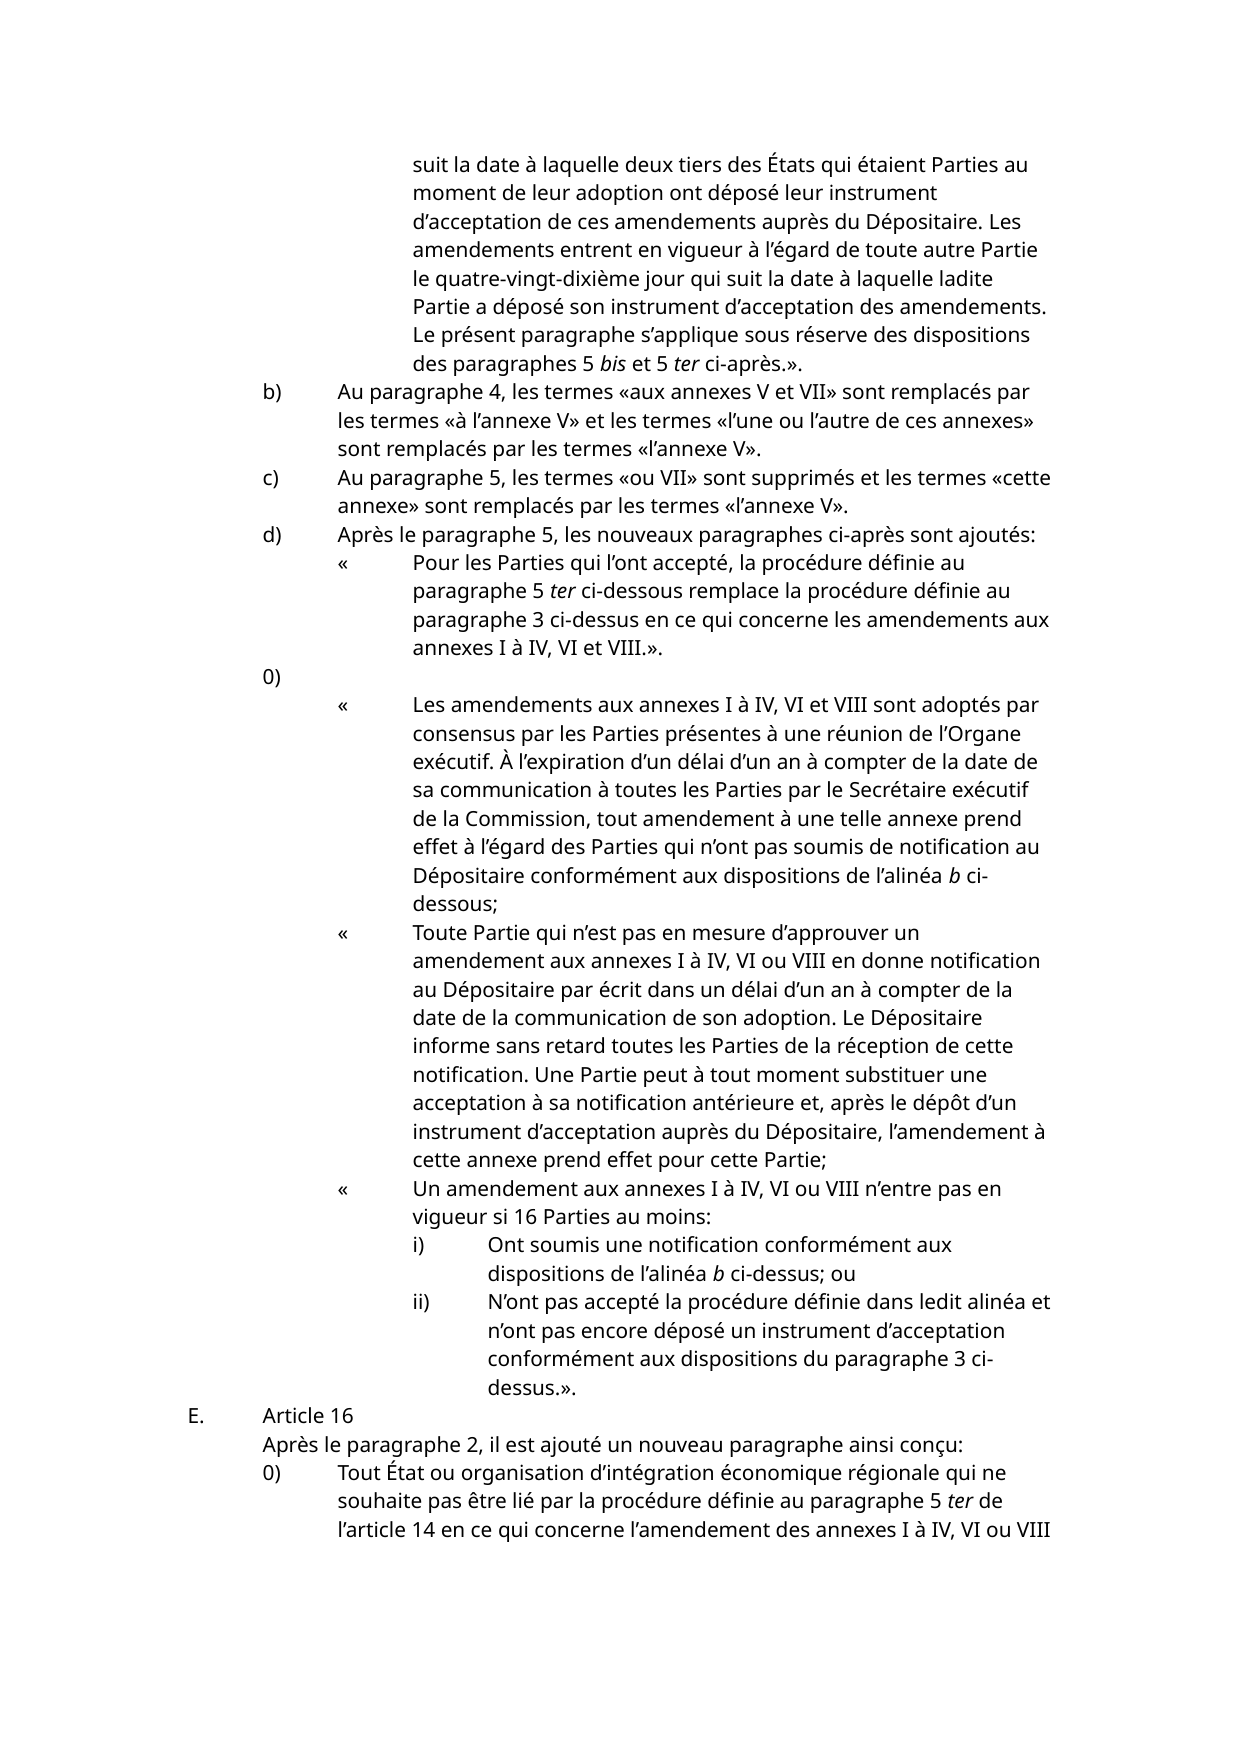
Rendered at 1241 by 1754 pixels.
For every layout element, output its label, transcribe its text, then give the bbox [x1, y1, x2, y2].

list Pour les Parties qui l’ont accepté, la procédure définie au paragraphe 5 ter ci-dessous remplace la procédure définie au paragraphe 3 ci-dessus en ce qui concerne les amendements aux annexes I à IV, VI et VIII.». [337, 548, 1053, 662]
list Article 16 [187, 1401, 1053, 1430]
list Ont soumis une notification conformément aux dispositions de l’alinéa b ci-dessus; ou [412, 1231, 1053, 1287]
list Après le paragraphe 2, il est ajouté un nouveau paragraphe ainsi conçu: [187, 1430, 1053, 1458]
list Toute Partie qui n’est pas en mesure d’approuver un amendement aux annexes I à IV, VI ou VIII en donne notification au Dépositaire par écrit dans un délai d’un an à compter de la date de la communication de son adoption. Le Dépositaire informe sans retard toutes les Parties de la réception de cette notification. Une Partie peut à tout moment substituer une acceptation à sa notification antérieure et, après le dépôt d’un instrument d’acceptation auprès du Dépositaire, l’amendement à cette annexe prend effet pour cette Partie; [337, 918, 1053, 1174]
list Les amendements aux annexes I à IV, VI et VIII sont adoptés par consensus par les Parties présentes à une réunion de l’Organe exécutif. À l’expiration d’un délai d’un an à compter de la date de sa communication à toutes les Parties par le Secrétaire exécutif de la Commission, tout amendement à une telle annexe prend effet à l’égard des Parties qui n’ont pas soumis de notification au Dépositaire conformément aux dispositions de l’alinéa b ci-dessous; [337, 690, 1053, 918]
list suit la date à laquelle deux tiers des États qui étaient Parties au moment de leur adoption ont déposé leur instrument d’acceptation de ces amendements auprès du Dépositaire. Les amendements entrent en vigueur à l’égard de toute autre Partie le quatre-vingt-dixième jour qui suit la date à laquelle ladite Partie a déposé son instrument d’acceptation des amendements. Le présent paragraphe s’applique sous réserve des dispositions des paragraphes 5 bis et 5 ter ci-après.». [337, 150, 1053, 377]
list Un amendement aux annexes I à IV, VI ou VIII n’entre pas en vigueur si 16 Parties au moins: [337, 1174, 1053, 1231]
list Après le paragraphe 5, les nouveaux paragraphes ci-après sont ajoutés: [262, 520, 1053, 548]
list N’ont pas accepté la procédure définie dans ledit alinéa et n’ont pas encore déposé un instrument d’acceptation conformément aux dispositions du paragraphe 3 ci-dessus.». [412, 1287, 1053, 1401]
list Au paragraphe 5, les termes «ou VII» sont supprimés et les termes «cette annexe» sont remplacés par les termes «l’annexe V». [262, 463, 1053, 520]
list Au paragraphe 4, les termes «aux annexes V et VII» sont remplacés par les termes «à l’annexe V» et les termes «l’une ou l’autre de ces annexes» sont remplacés par les termes «l’annexe V». [262, 377, 1053, 463]
list Tout État ou organisation d’intégration économique régionale qui ne souhaite pas être lié par la procédure définie au paragraphe 5 ter de l’article 14 en ce qui concerne l’amendement des annexes I à IV, VI ou VIII [262, 1458, 1053, 1543]
